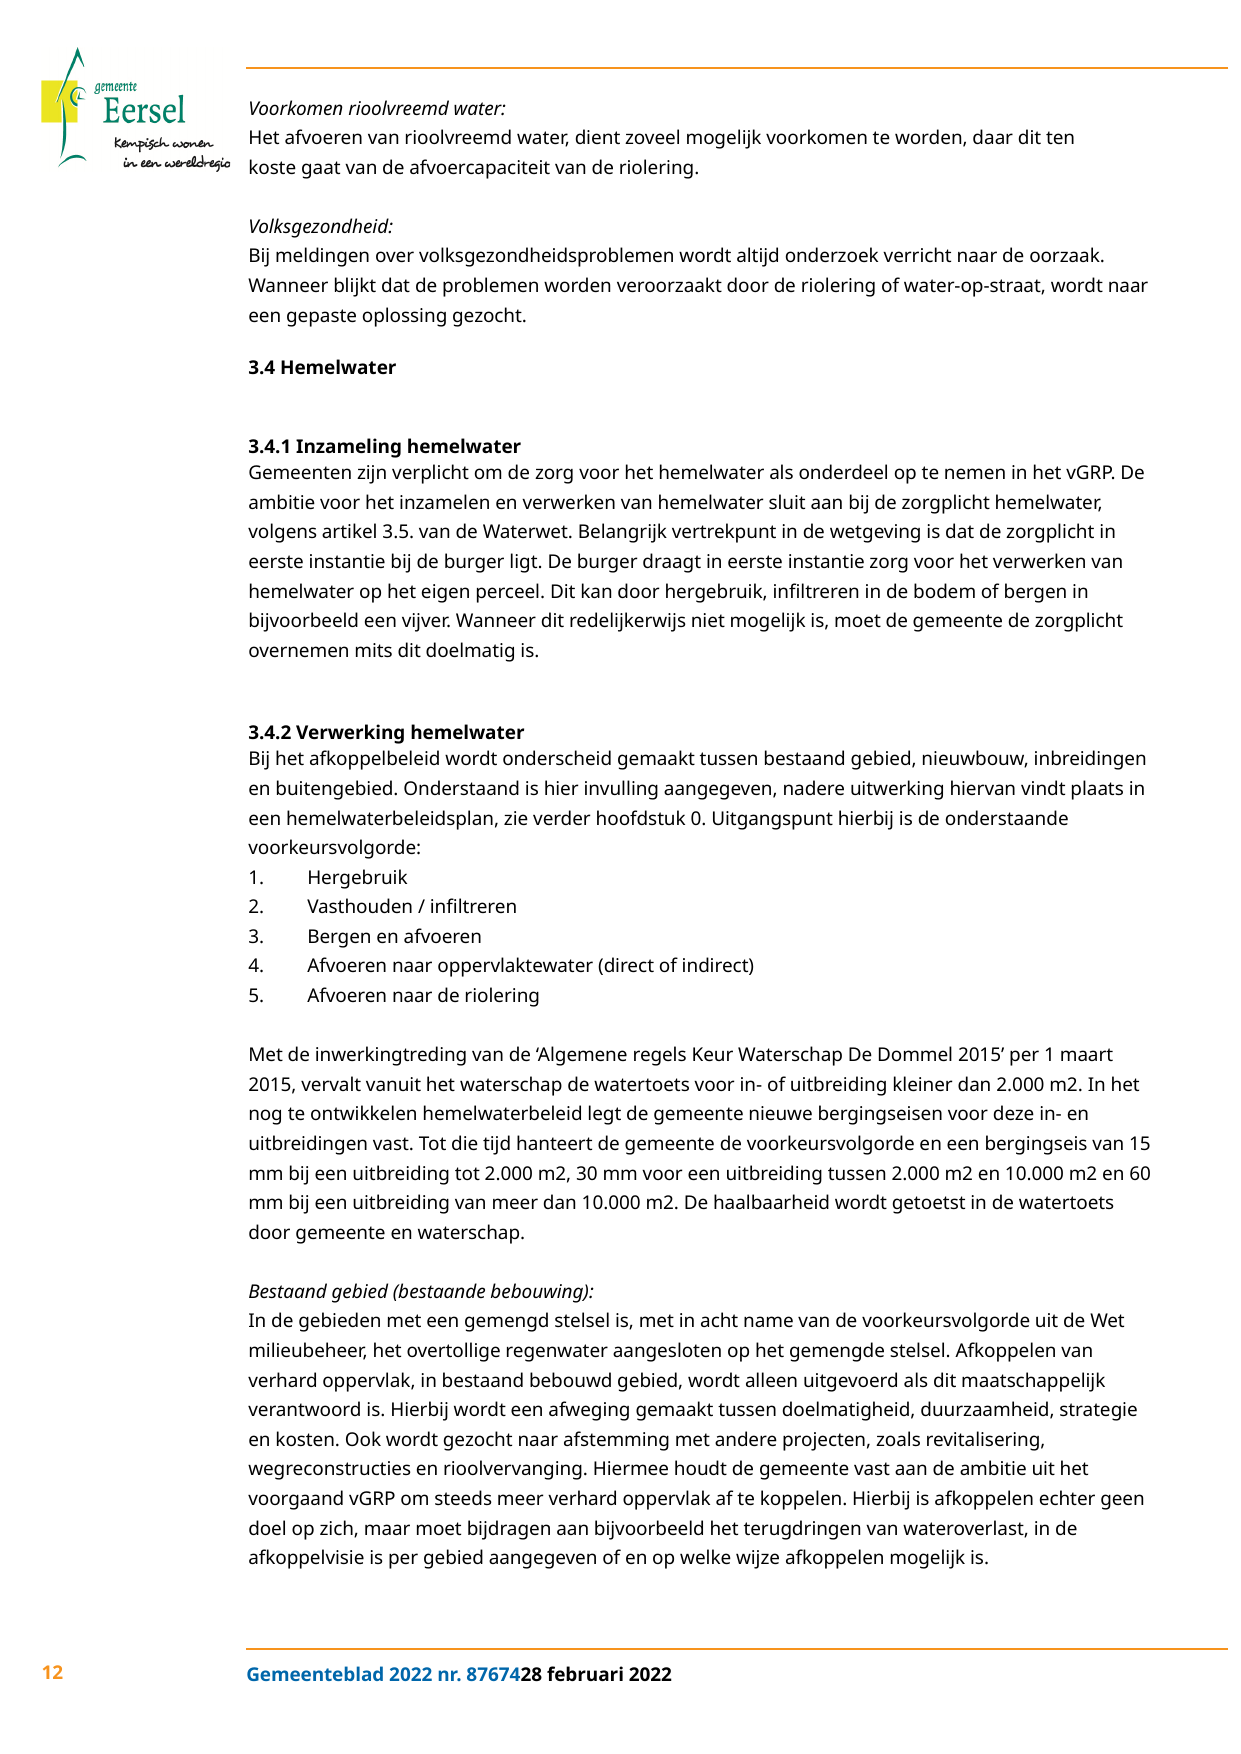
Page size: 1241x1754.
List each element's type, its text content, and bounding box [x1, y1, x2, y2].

list Vasthouden / infiltreren [248, 893, 1152, 919]
text Het afvoeren van rioolvreemd water, dient zoveel mogelijk voorkomen te worden, daar dit ten [248, 124, 1152, 150]
list Afvoeren naar oppervlaktewater (direct of indirect) [248, 953, 1152, 978]
list Afvoeren naar de riolering [248, 982, 1152, 1008]
text In de gebieden met een gemengd stelsel is, met in acht name van de voorkeursvolgorde uit de Wet milieubeheer, het overtollige regenwater aangesloten op het gemengde stelsel. Afkoppelen van verhard oppervlak, in bestaand bebouwd gebied, wordt alleen uitgevoerd als dit maatschappelijk verantwoord is. Hierbij wordt een afweging gemaakt tussen doelmatigheid, duurzaamheid, strategie en kosten. Ook wordt gezocht naar afstemming met andere projecten, zoals revitalisering, wegreconstructies en rioolvervanging. Hiermee houdt de gemeente vast aan de ambitie uit het voorgaand vGRP om steeds meer verhard oppervlak af te koppelen. Hierbij is afkoppelen echter geen doel op zich, maar moet bijdragen aan bijvoorbeeld het terugdringen van wateroverlast, in de afkoppelvisie is per gebied aangegeven of en op welke wijze afkoppelen mogelijk is. [248, 1308, 1152, 1570]
list Bergen en afvoeren [248, 923, 1152, 949]
text 3.4 Hemelwater [248, 352, 1152, 381]
text Volksgezondheid: [248, 213, 1152, 239]
text 3.4.2 Verwerking hemelwater [248, 717, 1152, 746]
text Bestaand gebied (bestaande bebouwing): [248, 1278, 1152, 1304]
text Gemeenten zijn verplicht om de zorg voor het hemelwater als onderdeel op te nemen in het vGRP. De ambitie voor het inzamelen en verwerken van hemelwater sluit aan bij de zorgplicht hemelwater, volgens artikel 3.5. van de Waterwet. Belangrijk vertrekpunt in de wetgeving is dat de zorgplicht in eerste instantie bij de burger ligt. De burger draagt in eerste instantie zorg voor het verwerken van hemelwater op het eigen perceel. Dit kan door hergebruik, infiltreren in de bodem of bergen in bijvoorbeeld een vijver. Wanneer dit redelijkerwijs niet mogelijk is, moet de gemeente de zorgplicht overnemen mits dit doelmatig is. [248, 459, 1152, 663]
picture [41, 47, 231, 172]
text Bij meldingen over volksgezondheidsproblemen wordt altijd onderzoek verricht naar de oorzaak. Wanneer blijkt dat de problemen worden veroorzaakt door de riolering of water-op-straat, wordt naar een gepaste oplossing gezocht. [248, 243, 1152, 328]
text Met de inwerkingtreding van de ‘Algemene regels Keur Waterschap De Dommel 2015’ per 1 maart 2015, vervalt vanuit het waterschap de watertoets voor in- of uitbreiding kleiner dan 2.000 m2. In het nog te ontwikkelen hemelwaterbeleid legt de gemeente nieuwe bergingseisen voor deze in- en uitbreidingen vast. Tot die tijd hanteert de gemeente de voorkeursvolgorde en een bergingseis van 15 mm bij een uitbreiding tot 2.000 m2, 30 mm voor een uitbreiding tussen 2.000 m2 en 10.000 m2 en 60 mm bij een uitbreiding van meer dan 10.000 m2. De haalbaarheid wordt getoetst in de watertoets door gemeente en waterschap. [248, 1041, 1152, 1244]
text koste gaat van de afvoercapaciteit van de riolering. [248, 154, 1152, 180]
list Hergebruik [248, 864, 1152, 889]
text Bij het afkoppelbeleid wordt onderscheid gemaakt tussen bestaand gebied, nieuwbouw, inbreidingen en buitengebied. Onderstaand is hier invulling aangegeven, nadere uitwerking hiervan vindt plaats in een hemelwaterbeleidsplan, zie verder hoofdstuk 0. Uitgangspunt hierbij is de onderstaande voorkeursvolgorde: [248, 746, 1152, 860]
text Voorkomen rioolvreemd water: [248, 95, 1152, 121]
text 3.4.1 Inzameling hemelwater [248, 431, 1152, 459]
